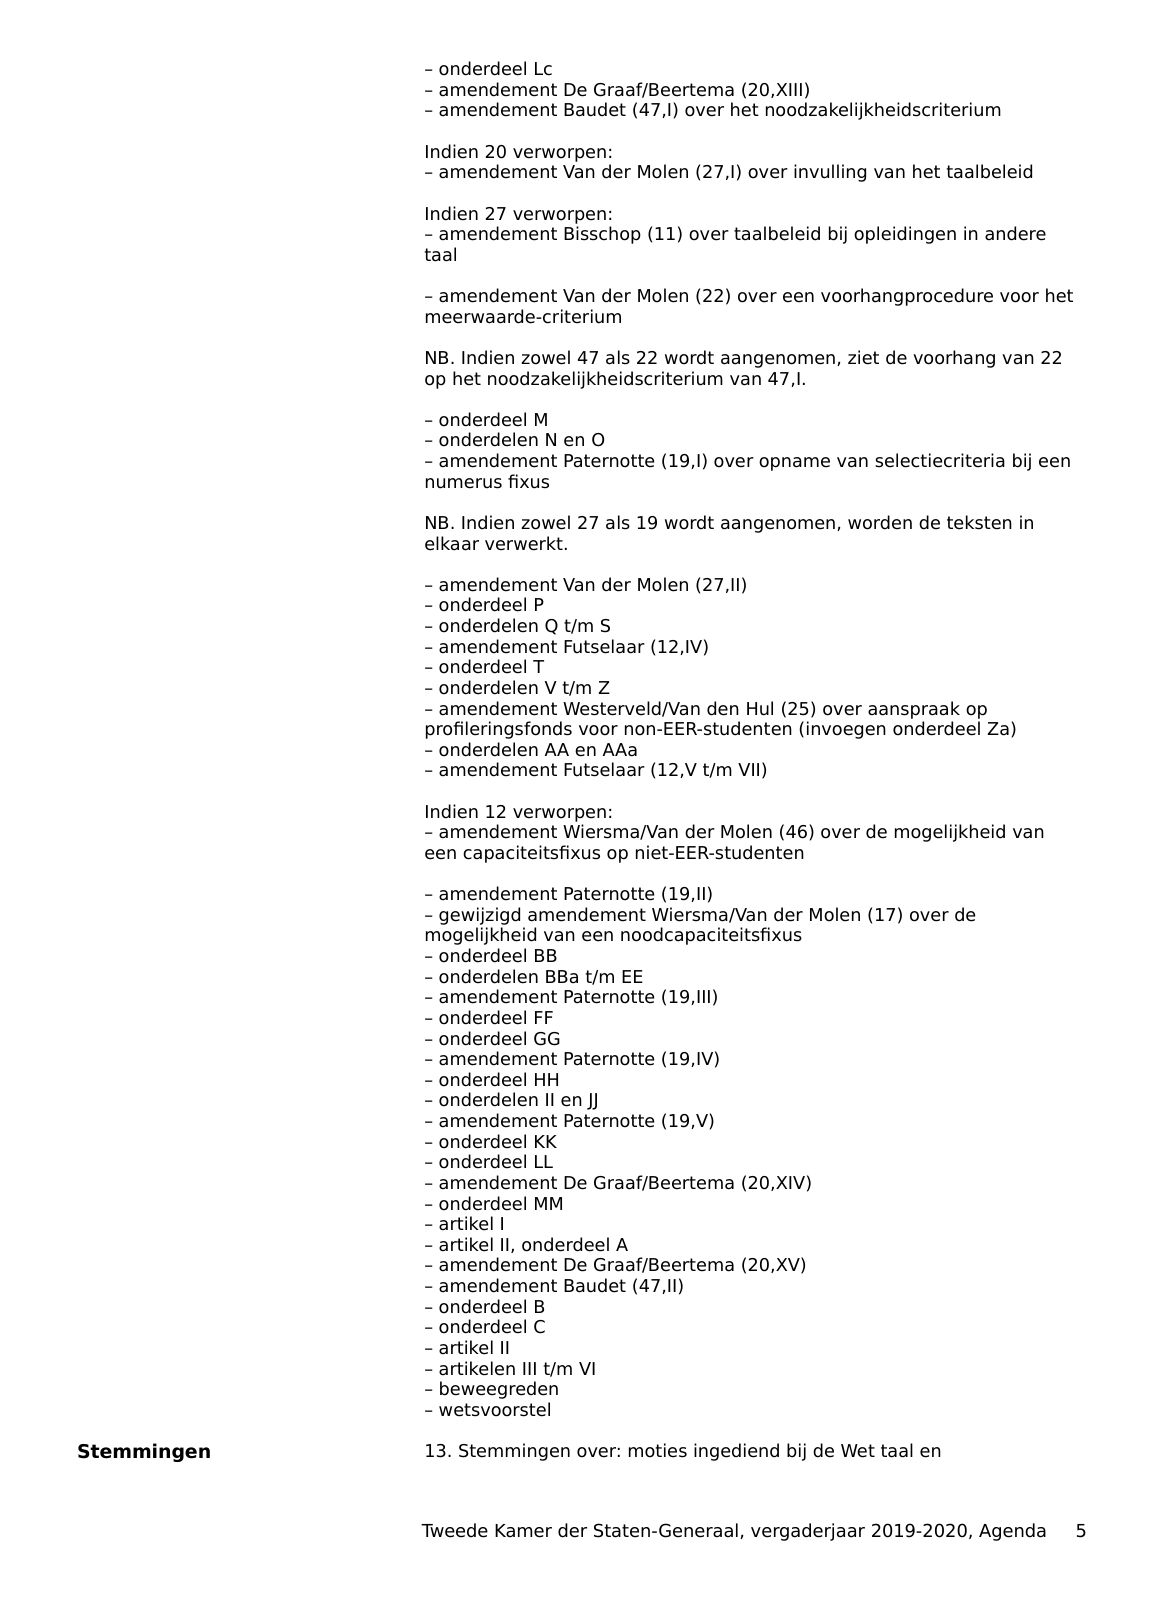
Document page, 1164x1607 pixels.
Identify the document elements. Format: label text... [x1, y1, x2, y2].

table_cell – gewijzigd amendement Wiersma/Van der Molen (17) over de mogelijkheid van een noodcapaciteitsfixus [418, 905, 1087, 946]
table_cell – amendement Paternotte (19,I) over opname van selectiecriteria bij een numerus fixus [418, 451, 1087, 492]
table_cell – amendement Paternotte (19,III) [418, 987, 1087, 1008]
table_cell – amendement Baudet (47,I) over het noodzakelijkheidscriterium [418, 100, 1087, 121]
table_cell [77, 204, 401, 224]
table_cell – onderdeel BB [418, 946, 1087, 967]
table_cell [77, 802, 401, 822]
table_cell [401, 183, 418, 203]
table_cell [401, 1400, 418, 1420]
table_cell – amendement De Graaf/Beertema (20,XIV) [418, 1173, 1087, 1193]
table_cell [401, 1152, 418, 1173]
table_cell – onderdelen N en O [418, 430, 1087, 451]
table_cell [77, 1235, 401, 1255]
table_cell [401, 1194, 418, 1214]
table_cell [77, 389, 401, 410]
table_cell [77, 1132, 401, 1152]
table_cell [401, 451, 418, 492]
table_cell [77, 616, 401, 637]
table_cell – artikelen III t/m VI [418, 1359, 1087, 1379]
table_cell – amendement Futselaar (12,IV) [418, 637, 1087, 657]
table_cell – amendement Van der Molen (27,I) over invulling van het taalbeleid [418, 162, 1087, 183]
table_cell – onderdelen AA en AAa [418, 740, 1087, 760]
table_cell [418, 492, 1087, 513]
table_cell [77, 740, 401, 760]
table_cell [418, 864, 1087, 884]
table_cell [401, 1441, 418, 1463]
table_cell [77, 967, 401, 987]
table_cell [401, 616, 418, 637]
table_cell [77, 183, 401, 203]
table_cell [401, 1297, 418, 1317]
table_cell – beweegreden [418, 1379, 1087, 1400]
table_cell [401, 224, 418, 265]
table_cell [401, 142, 418, 162]
table_cell [401, 1070, 418, 1090]
table_cell [77, 1420, 401, 1441]
table_cell – onderdelen BBa t/m EE [418, 967, 1087, 987]
table_cell [401, 1029, 418, 1049]
table_cell [77, 430, 401, 451]
table_cell [418, 389, 1087, 410]
table_cell [77, 946, 401, 967]
table_cell [77, 142, 401, 162]
table_cell [401, 699, 418, 740]
table_cell – onderdeel P [418, 595, 1087, 616]
table_cell [418, 265, 1087, 286]
table_cell [401, 1111, 418, 1132]
table_cell [401, 1317, 418, 1338]
table_cell [401, 348, 418, 389]
table_cell – amendement Wiersma/Van der Molen (46) over de mogelijkheid van een capaciteitsfixus op niet-EER-studenten [418, 822, 1087, 863]
table_cell [77, 1338, 401, 1358]
table_cell – onderdelen II en JJ [418, 1090, 1087, 1111]
table_cell [77, 760, 401, 781]
table_cell [77, 1029, 401, 1049]
table_cell [77, 59, 401, 80]
table_cell [401, 884, 418, 905]
table_cell – artikel II, onderdeel A [418, 1235, 1087, 1255]
table_cell [401, 740, 418, 760]
table_cell [401, 1235, 418, 1255]
table_cell [77, 1173, 401, 1193]
table_cell [401, 678, 418, 698]
table_cell [77, 1008, 401, 1028]
table_cell [77, 1111, 401, 1132]
table_cell – amendement Paternotte (19,V) [418, 1111, 1087, 1132]
table_cell NB. Indien zowel 47 als 22 wordt aangenomen, ziet de voorhang van 22 op het noodzakelijkheidscriterium van 47,I. [418, 348, 1087, 389]
table_cell – onderdeel C [418, 1317, 1087, 1338]
table_cell – onderdeel FF [418, 1008, 1087, 1028]
table_cell [401, 1049, 418, 1070]
table_cell [401, 430, 418, 451]
table_cell – onderdeel GG [418, 1029, 1087, 1049]
table_cell [77, 224, 401, 265]
table_cell [401, 1008, 418, 1028]
table_cell [77, 554, 401, 575]
table_cell [401, 389, 418, 410]
table_cell Indien 20 verworpen: [418, 142, 1087, 162]
table_cell – amendement De Graaf/Beertema (20,XV) [418, 1255, 1087, 1276]
table_cell [77, 987, 401, 1008]
table_cell [77, 1297, 401, 1317]
table_cell [77, 657, 401, 678]
table_cell [401, 967, 418, 987]
table_cell – onderdeel HH [418, 1070, 1087, 1090]
table_cell [401, 575, 418, 595]
table_cell [77, 905, 401, 946]
table_cell – onderdeel LL [418, 1152, 1087, 1173]
table_cell [77, 1152, 401, 1173]
table_cell [401, 822, 418, 863]
table_cell [401, 1379, 418, 1400]
table_cell [401, 987, 418, 1008]
table_cell [401, 513, 418, 554]
table_cell [418, 781, 1087, 802]
table_cell [77, 80, 401, 100]
table_cell – amendement Westerveld/Van den Hul (25) over aanspraak op profileringsfonds voor non-EER-studenten (invoegen onderdeel Za) [418, 699, 1087, 740]
table_cell – amendement Paternotte (19,IV) [418, 1049, 1087, 1070]
table_cell [401, 1276, 418, 1297]
table_cell – onderdelen V t/m Z [418, 678, 1087, 698]
table_cell [401, 327, 418, 348]
table_cell – onderdeel MM [418, 1194, 1087, 1214]
table_cell [77, 513, 401, 554]
table_cell – wetsvoorstel [418, 1400, 1087, 1420]
table_cell [77, 699, 401, 740]
table_cell [77, 348, 401, 389]
table_cell – amendement Paternotte (19,II) [418, 884, 1087, 905]
table_cell – onderdeel T [418, 657, 1087, 678]
table_cell [401, 1359, 418, 1379]
table_cell [77, 327, 401, 348]
table_cell [77, 451, 401, 492]
table_cell [401, 59, 418, 80]
table_cell [77, 100, 401, 121]
table_cell – onderdeel Lc [418, 59, 1087, 80]
table_cell [418, 327, 1087, 348]
table_cell [418, 554, 1087, 575]
table_cell [77, 410, 401, 430]
table_cell – artikel II [418, 1338, 1087, 1358]
table_cell [77, 492, 401, 513]
table_cell [401, 265, 418, 286]
table_cell [77, 1400, 401, 1420]
table_cell [401, 204, 418, 224]
table_cell Indien 27 verworpen: [418, 204, 1087, 224]
table_cell Indien 12 verworpen: [418, 802, 1087, 822]
table_cell – amendement Bisschop (11) over taalbeleid bij opleidingen in andere taal [418, 224, 1087, 265]
table_cell [77, 1090, 401, 1111]
table_cell [401, 595, 418, 616]
table_cell [77, 1070, 401, 1090]
table_cell – onderdeel M [418, 410, 1087, 430]
table_cell [401, 1214, 418, 1235]
table_cell – onderdeel B [418, 1297, 1087, 1317]
table_cell [401, 657, 418, 678]
table_cell [401, 410, 418, 430]
table_cell [77, 1379, 401, 1400]
table_cell [401, 492, 418, 513]
table_cell – amendement Futselaar (12,V t/m VII) [418, 760, 1087, 781]
table_cell – onderdelen Q t/m S [418, 616, 1087, 637]
table_cell [401, 1132, 418, 1152]
table_cell – amendement De Graaf/Beertema (20,XIII) [418, 80, 1087, 100]
table_cell [401, 1338, 418, 1358]
table_cell [401, 802, 418, 822]
table_cell [401, 781, 418, 802]
table_cell [77, 864, 401, 884]
table_cell NB. Indien zowel 27 als 19 wordt aangenomen, worden de teksten in elkaar verwerkt. [418, 513, 1087, 554]
table_cell [77, 1049, 401, 1070]
table_cell [77, 595, 401, 616]
table_cell – artikel I [418, 1214, 1087, 1235]
table_cell [77, 637, 401, 657]
table_cell [77, 678, 401, 698]
table_cell [401, 80, 418, 100]
table_cell [401, 946, 418, 967]
table_cell [401, 864, 418, 884]
table_cell – amendement Van der Molen (22) over een voorhangprocedure voor het meerwaarde-criterium [418, 286, 1087, 327]
table_cell [77, 884, 401, 905]
table_cell [401, 760, 418, 781]
table_cell – onderdeel KK [418, 1132, 1087, 1152]
table_cell [401, 121, 418, 142]
table_cell – amendement Baudet (47,II) [418, 1276, 1087, 1297]
table_cell [77, 121, 401, 142]
table_cell [77, 1359, 401, 1379]
table_cell [418, 121, 1087, 142]
table_cell [401, 162, 418, 183]
table_cell [401, 1173, 418, 1193]
table_cell [77, 286, 401, 327]
table_cell [77, 575, 401, 595]
table_cell [77, 162, 401, 183]
table_cell [401, 637, 418, 657]
table_cell Stemmingen [77, 1441, 401, 1463]
table_cell [77, 1255, 401, 1276]
table_cell [401, 1255, 418, 1276]
table_cell [77, 781, 401, 802]
table_cell [77, 1194, 401, 1214]
table_cell [418, 1420, 1087, 1441]
table_cell [401, 286, 418, 327]
table_cell [401, 100, 418, 121]
table_cell [401, 554, 418, 575]
table_cell [401, 1090, 418, 1111]
table_cell [77, 1317, 401, 1338]
table_cell [401, 905, 418, 946]
table_cell [77, 265, 401, 286]
table_cell [77, 822, 401, 863]
table_cell [77, 1276, 401, 1297]
table_cell [77, 1214, 401, 1235]
table_cell [401, 1420, 418, 1441]
table_cell 13. Stemmingen over: moties ingediend bij de Wet taal en [418, 1441, 1087, 1463]
table_cell [418, 183, 1087, 203]
table_cell – amendement Van der Molen (27,II) [418, 575, 1087, 595]
